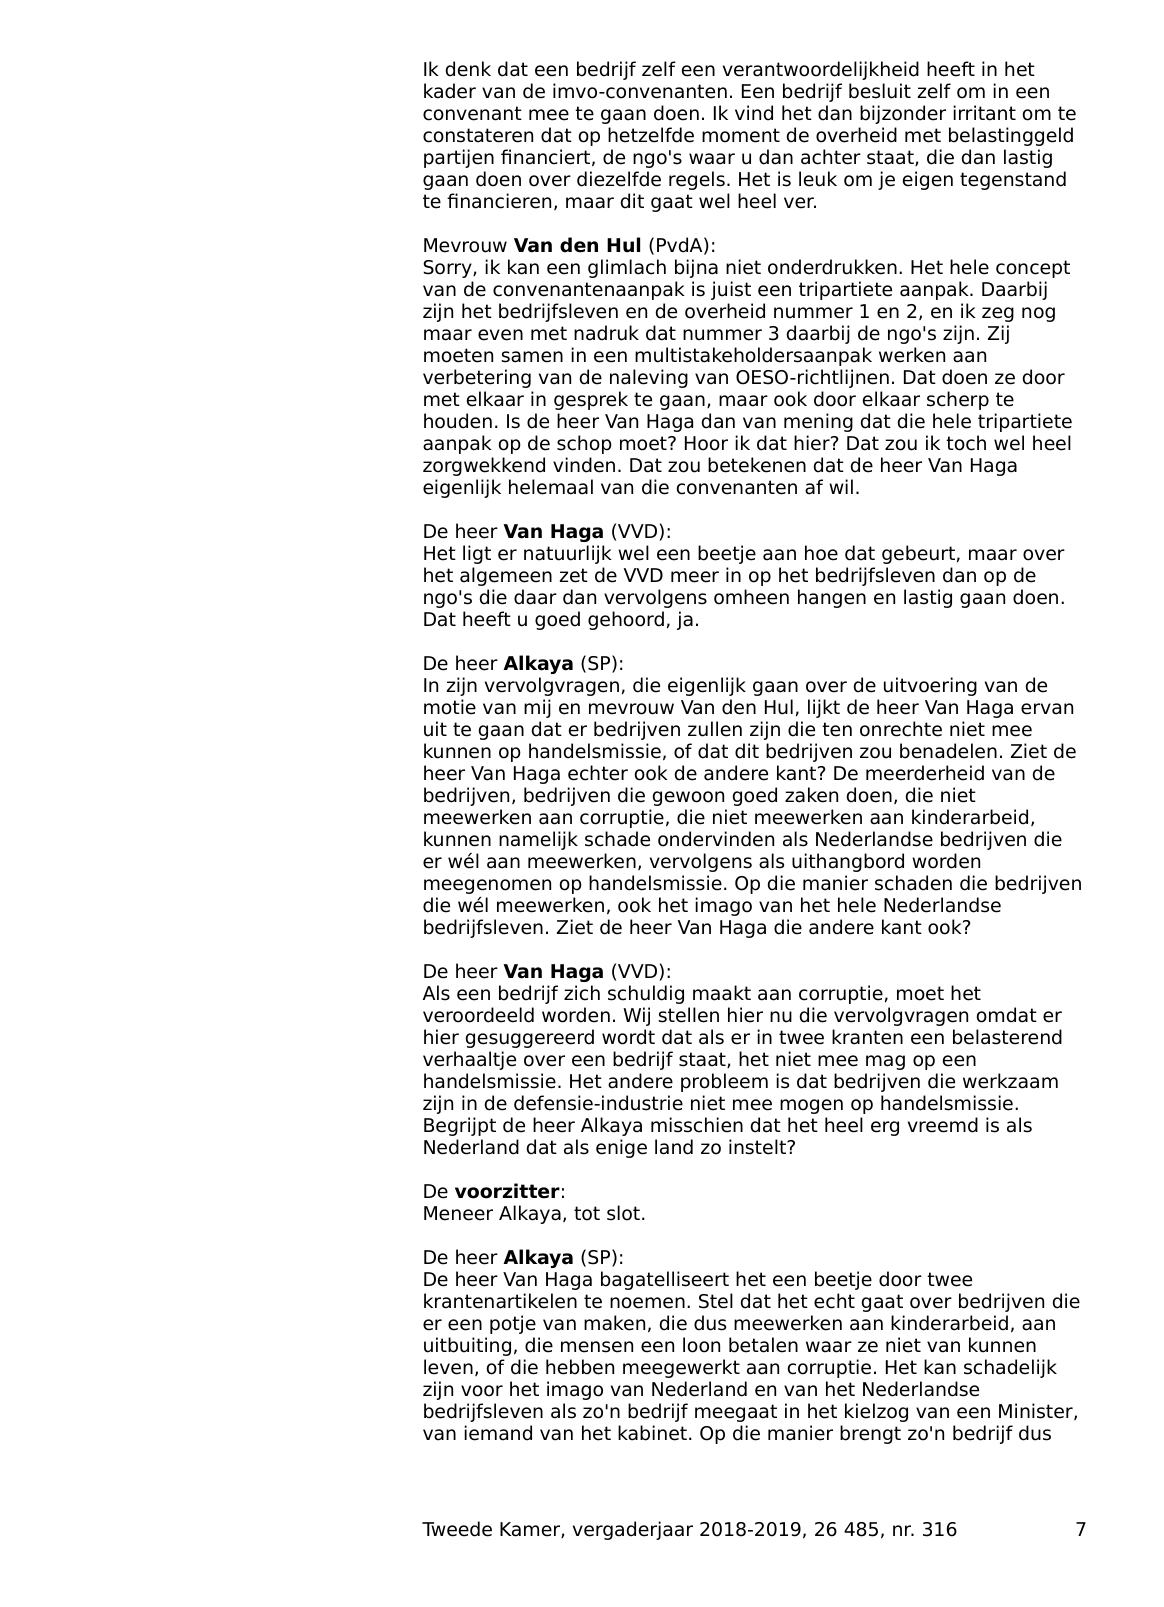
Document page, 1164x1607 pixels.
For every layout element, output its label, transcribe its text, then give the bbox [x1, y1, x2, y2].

text De heer Van Haga (VVD): [422, 521, 1087, 543]
text De voorzitter: [422, 1181, 1087, 1203]
text Ik denk dat een bedrijf zelf een verantwoordelijkheid heeft in het kader van de imvo-convenanten. Een bedrijf besluit zelf om in een convenant mee te gaan doen. Ik vind het dan bijzonder irritant om te constateren dat op hetzelfde moment de overheid met belastinggeld partijen financiert, de ngo's waar u dan achter staat, die dan lastig gaan doen over diezelfde regels. Het is leuk om je eigen tegenstand te financieren, maar dit gaat wel heel ver. [422, 59, 1087, 213]
text De heer Alkaya (SP): [422, 653, 1087, 675]
text De heer Van Haga bagatelliseert het een beetje door twee krantenartikelen te noemen. Stel dat het echt gaat over bedrijven die er een potje van maken, die dus meewerken aan kinderarbeid, aan uitbuiting, die mensen een loon betalen waar ze niet van kunnen leven, of die hebben meegewerkt aan corruptie. Het kan schadelijk zijn voor het imago van Nederland en van het Nederlandse bedrijfsleven als zo'n bedrijf meegaat in het kielzog van een Minister, van iemand van het kabinet. Op die manier brengt zo'n bedrijf dus [422, 1269, 1087, 1445]
text In zijn vervolgvragen, die eigenlijk gaan over de uitvoering van de motie van mij en mevrouw Van den Hul, lijkt de heer Van Haga ervan uit te gaan dat er bedrijven zullen zijn die ten onrechte niet mee kunnen op handelsmissie, of dat dit bedrijven zou benadelen. Ziet de heer Van Haga echter ook de andere kant? De meerderheid van de bedrijven, bedrijven die gewoon goed zaken doen, die niet meewerken aan corruptie, die niet meewerken aan kinderarbeid, kunnen namelijk schade ondervinden als Nederlandse bedrijven die er wél aan meewerken, vervolgens als uithangbord worden meegenomen op handelsmissie. Op die manier schaden die bedrijven die wél meewerken, ook het imago van het hele Nederlandse bedrijfsleven. Ziet de heer Van Haga die andere kant ook? [422, 675, 1087, 939]
text De heer Alkaya (SP): [422, 1247, 1087, 1269]
text Sorry, ik kan een glimlach bijna niet onderdrukken. Het hele concept van de convenantenaanpak is juist een tripartiete aanpak. Daarbij zijn het bedrijfsleven en de overheid nummer 1 en 2, en ik zeg nog maar even met nadruk dat nummer 3 daarbij de ngo's zijn. Zij moeten samen in een multistakeholdersaanpak werken aan verbetering van de naleving van OESO-richtlijnen. Dat doen ze door met elkaar in gesprek te gaan, maar ook door elkaar scherp te houden. Is de heer Van Haga dan van mening dat die hele tripartiete aanpak op de schop moet? Hoor ik dat hier? Dat zou ik toch wel heel zorgwekkend vinden. Dat zou betekenen dat de heer Van Haga eigenlijk helemaal van die convenanten af wil. [422, 257, 1087, 499]
text Meneer Alkaya, tot slot. [422, 1203, 1087, 1225]
text Als een bedrijf zich schuldig maakt aan corruptie, moet het veroordeeld worden. Wij stellen hier nu die vervolgvragen omdat er hier gesuggereerd wordt dat als er in twee kranten een belasterend verhaaltje over een bedrijf staat, het niet mee mag op een handelsmissie. Het andere probleem is dat bedrijven die werkzaam zijn in de defensie-industrie niet mee mogen op handelsmissie. Begrijpt de heer Alkaya misschien dat het heel erg vreemd is als Nederland dat als enige land zo instelt? [422, 983, 1087, 1159]
text De heer Van Haga (VVD): [422, 961, 1087, 983]
text Mevrouw Van den Hul (PvdA): [422, 235, 1087, 257]
text Het ligt er natuurlijk wel een beetje aan hoe dat gebeurt, maar over het algemeen zet de VVD meer in op het bedrijfsleven dan op de ngo's die daar dan vervolgens omheen hangen en lastig gaan doen. Dat heeft u goed gehoord, ja. [422, 543, 1087, 631]
